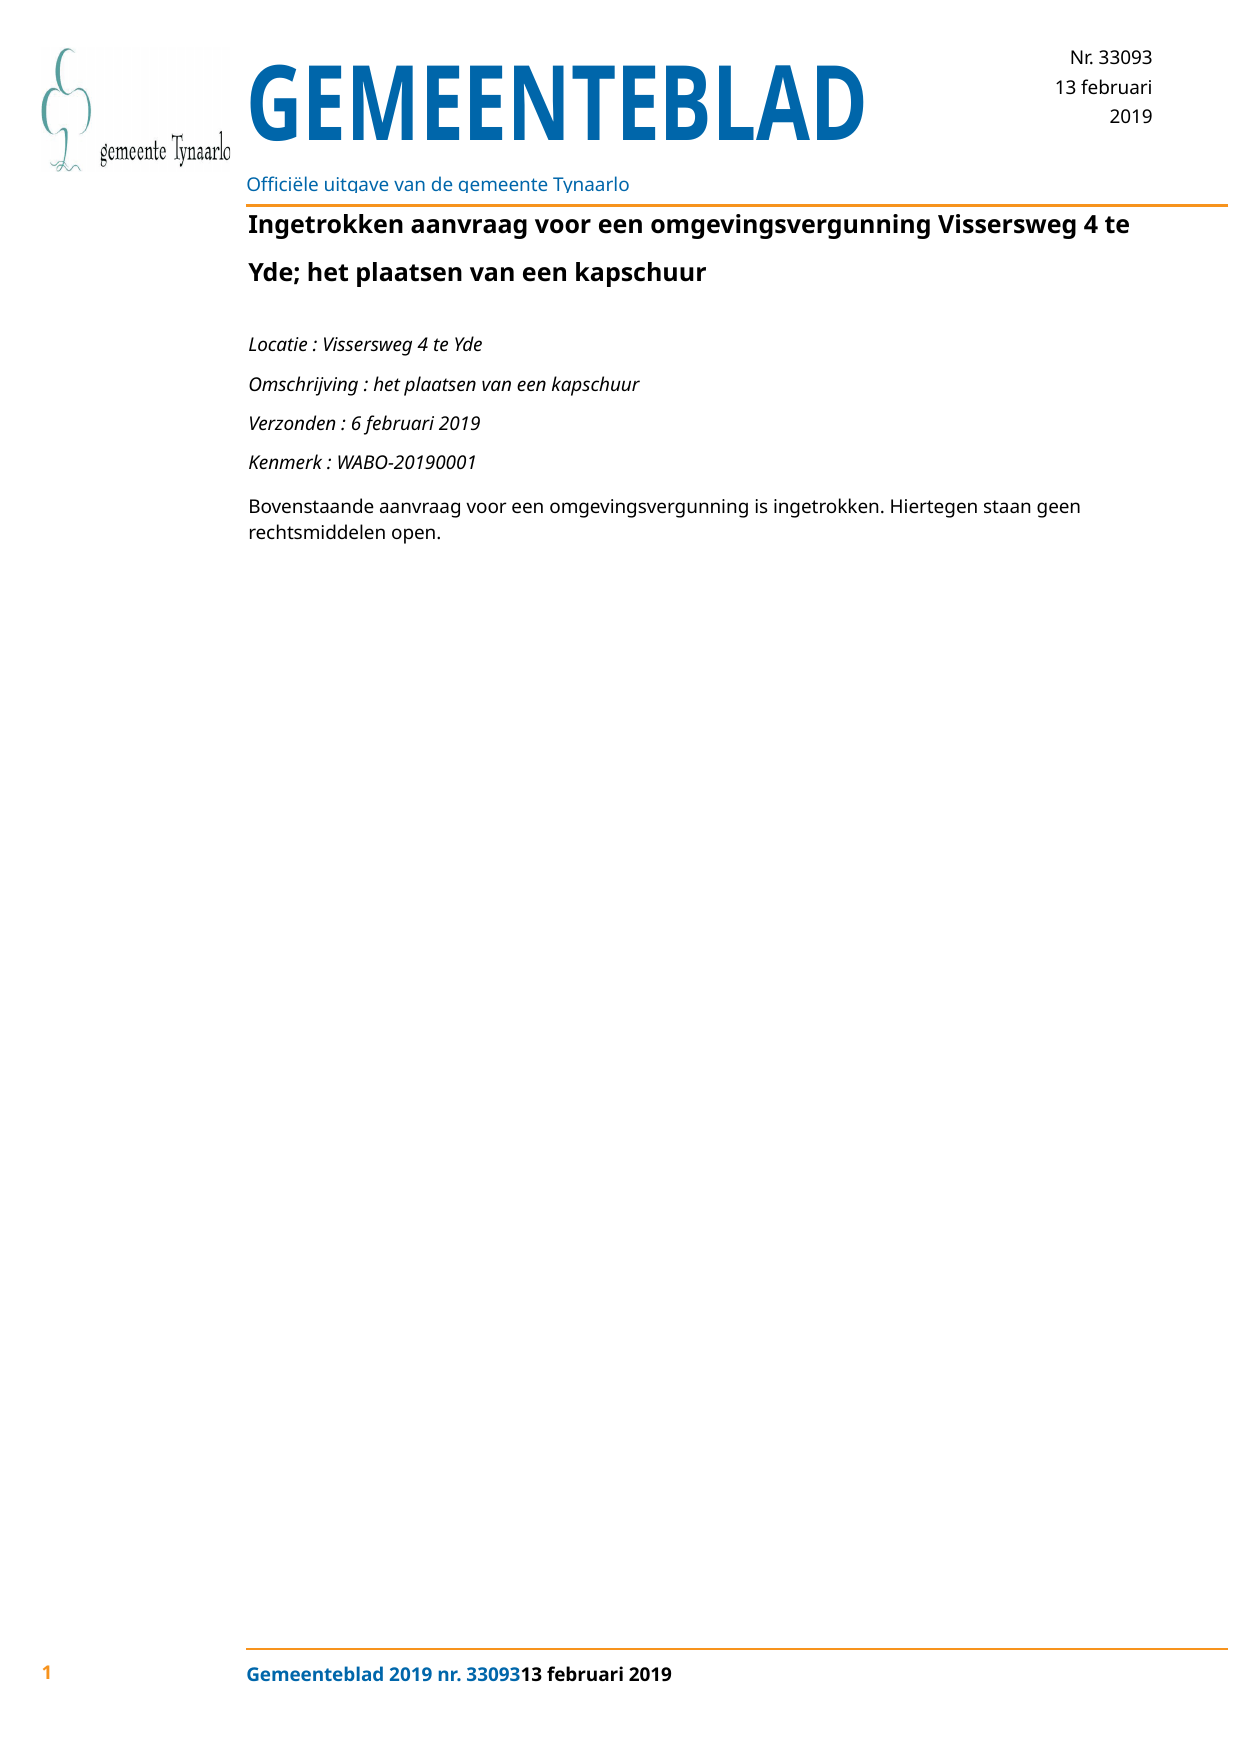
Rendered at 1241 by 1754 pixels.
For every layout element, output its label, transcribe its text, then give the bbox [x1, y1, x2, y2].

text Locatie : Vissersweg 4 te Yde [248, 331, 1152, 357]
text Ingetrokken aanvraag voor een omgevingsvergunning Vissersweg 4 te Yde; het plaatsen van een kapschuur [248, 207, 1152, 288]
text Bovenstaande aanvraag voor een omgevingsvergunning is ingetrokken. Hiertegen staan geen rechtsmiddelen open. [248, 493, 1152, 545]
text Kenmerk : WABO-20190001 [248, 449, 1152, 475]
text Verzonden : 6 februari 2019 [248, 410, 1152, 436]
text Omschrijving : het plaatsen van een kapschuur [248, 371, 1152, 396]
picture [41, 47, 231, 172]
